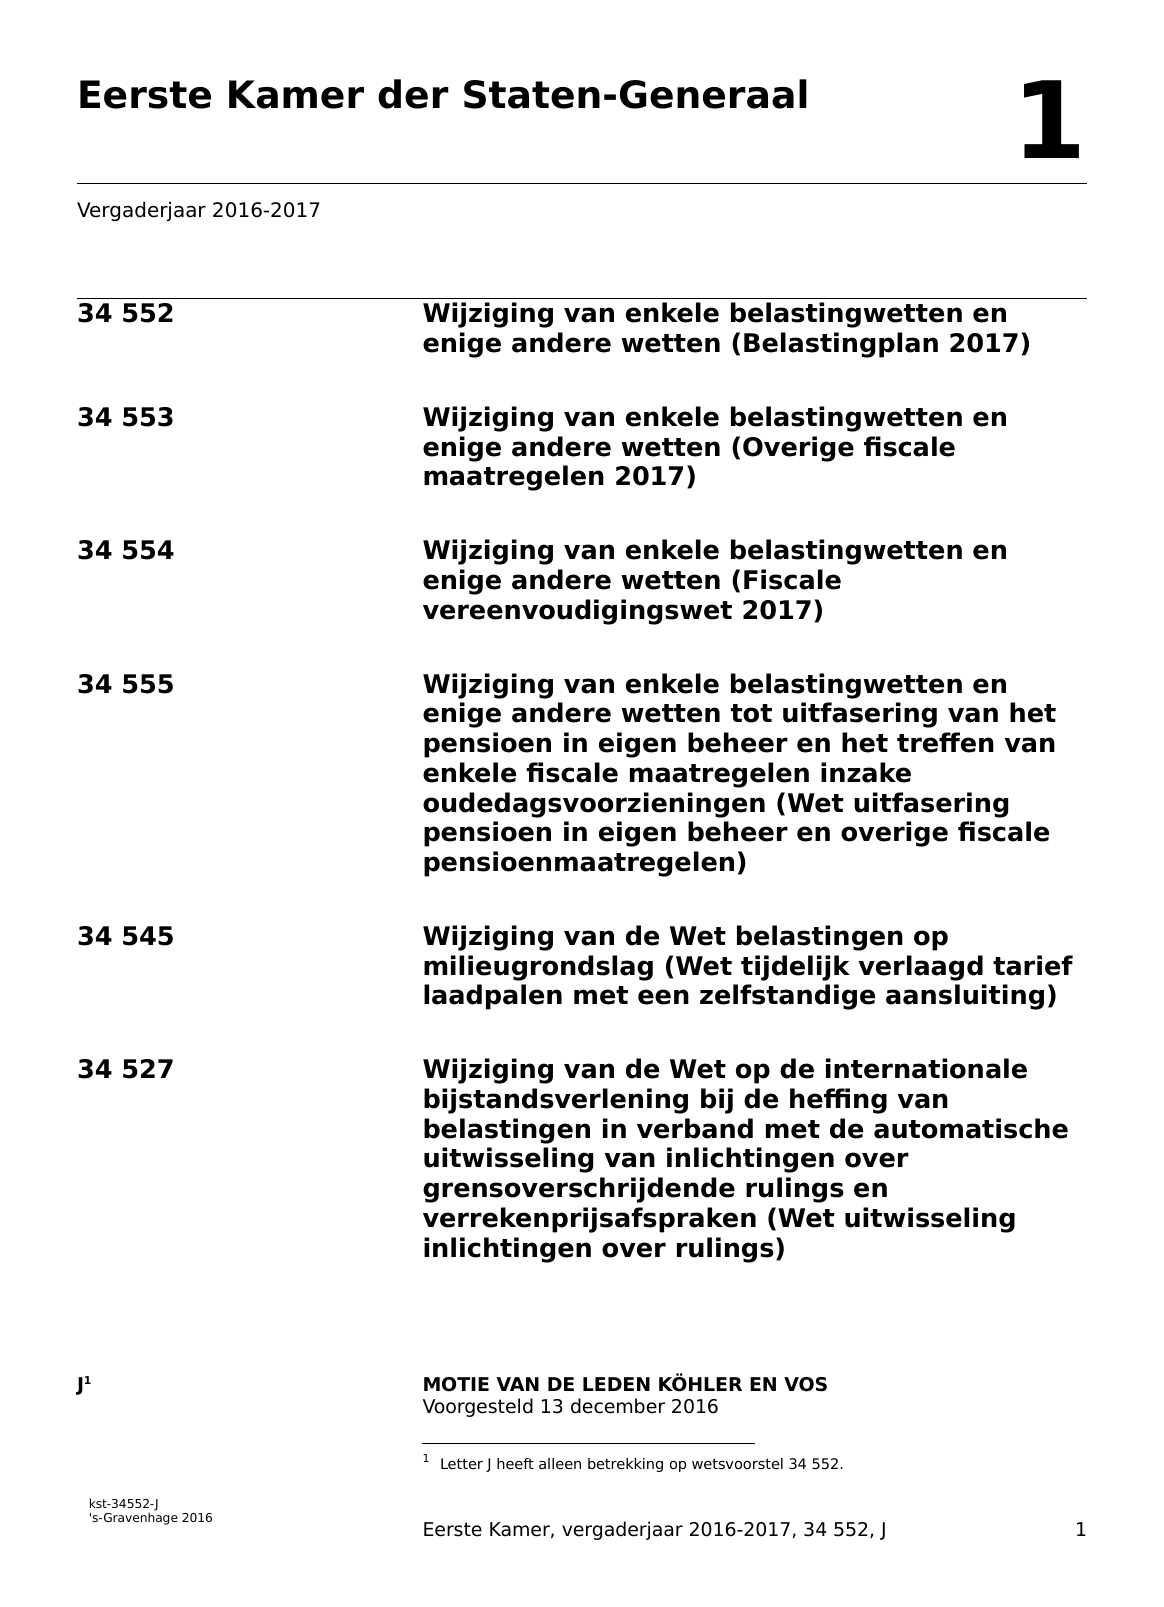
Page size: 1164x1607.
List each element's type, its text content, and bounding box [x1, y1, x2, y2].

subtitle 34 554 Wijziging van enkele belastingwetten en enige andere wetten (Fiscale vereenvoudigingswet 2017) [77, 536, 1087, 625]
text Voorgesteld 13 december 2016 [422, 1396, 1087, 1418]
subtitle J MOTIE VAN DE LEDEN KÖHLER EN VOS [77, 1374, 1087, 1396]
subtitle 34 553 Wijziging van enkele belastingwetten en enige andere wetten (Overige fiscale maatregelen 2017) [77, 403, 1087, 492]
subtitle 34 527 Wijziging van de Wet op de internationale bijstandsverlening bij de heffing van belastingen in verband met de automatische uitwisseling van inlichtingen over grensoverschrijdende rulings en verrekenprijsafspraken (Wet uitwisseling inlichtingen over rulings) [77, 1055, 1087, 1263]
subtitle 34 552 Wijziging van enkele belastingwetten en enige andere wetten (Belastingplan 2017) [77, 299, 1087, 358]
table_header 1 [886, 59, 1087, 183]
text 's-Gravenhage 2016 [88, 1511, 323, 1525]
table_header Eerste Kamer der Staten-Generaal [77, 59, 886, 183]
table_cell Vergaderjaar 2016-2017 [77, 184, 1087, 298]
subtitle 34 545 Wijziging van de Wet belastingen op milieugrondslag (Wet tijdelijk verlaagd tarief laadpalen met een zelfstandige aansluiting) [77, 922, 1087, 1011]
text kst-34552-J [88, 1497, 323, 1511]
subtitle 34 555 Wijziging van enkele belastingwetten en enige andere wetten tot uitfasering van het pensioen in eigen beheer en het treffen van enkele fiscale maatregelen inzake oudedagsvoorzieningen (Wet uitfasering pensioen in eigen beheer en overige fiscale pensioenmaatregelen) [77, 669, 1087, 877]
text Letter J heeft alleen betrekking op wetsvoorstel 34 552. [422, 1452, 1087, 1474]
